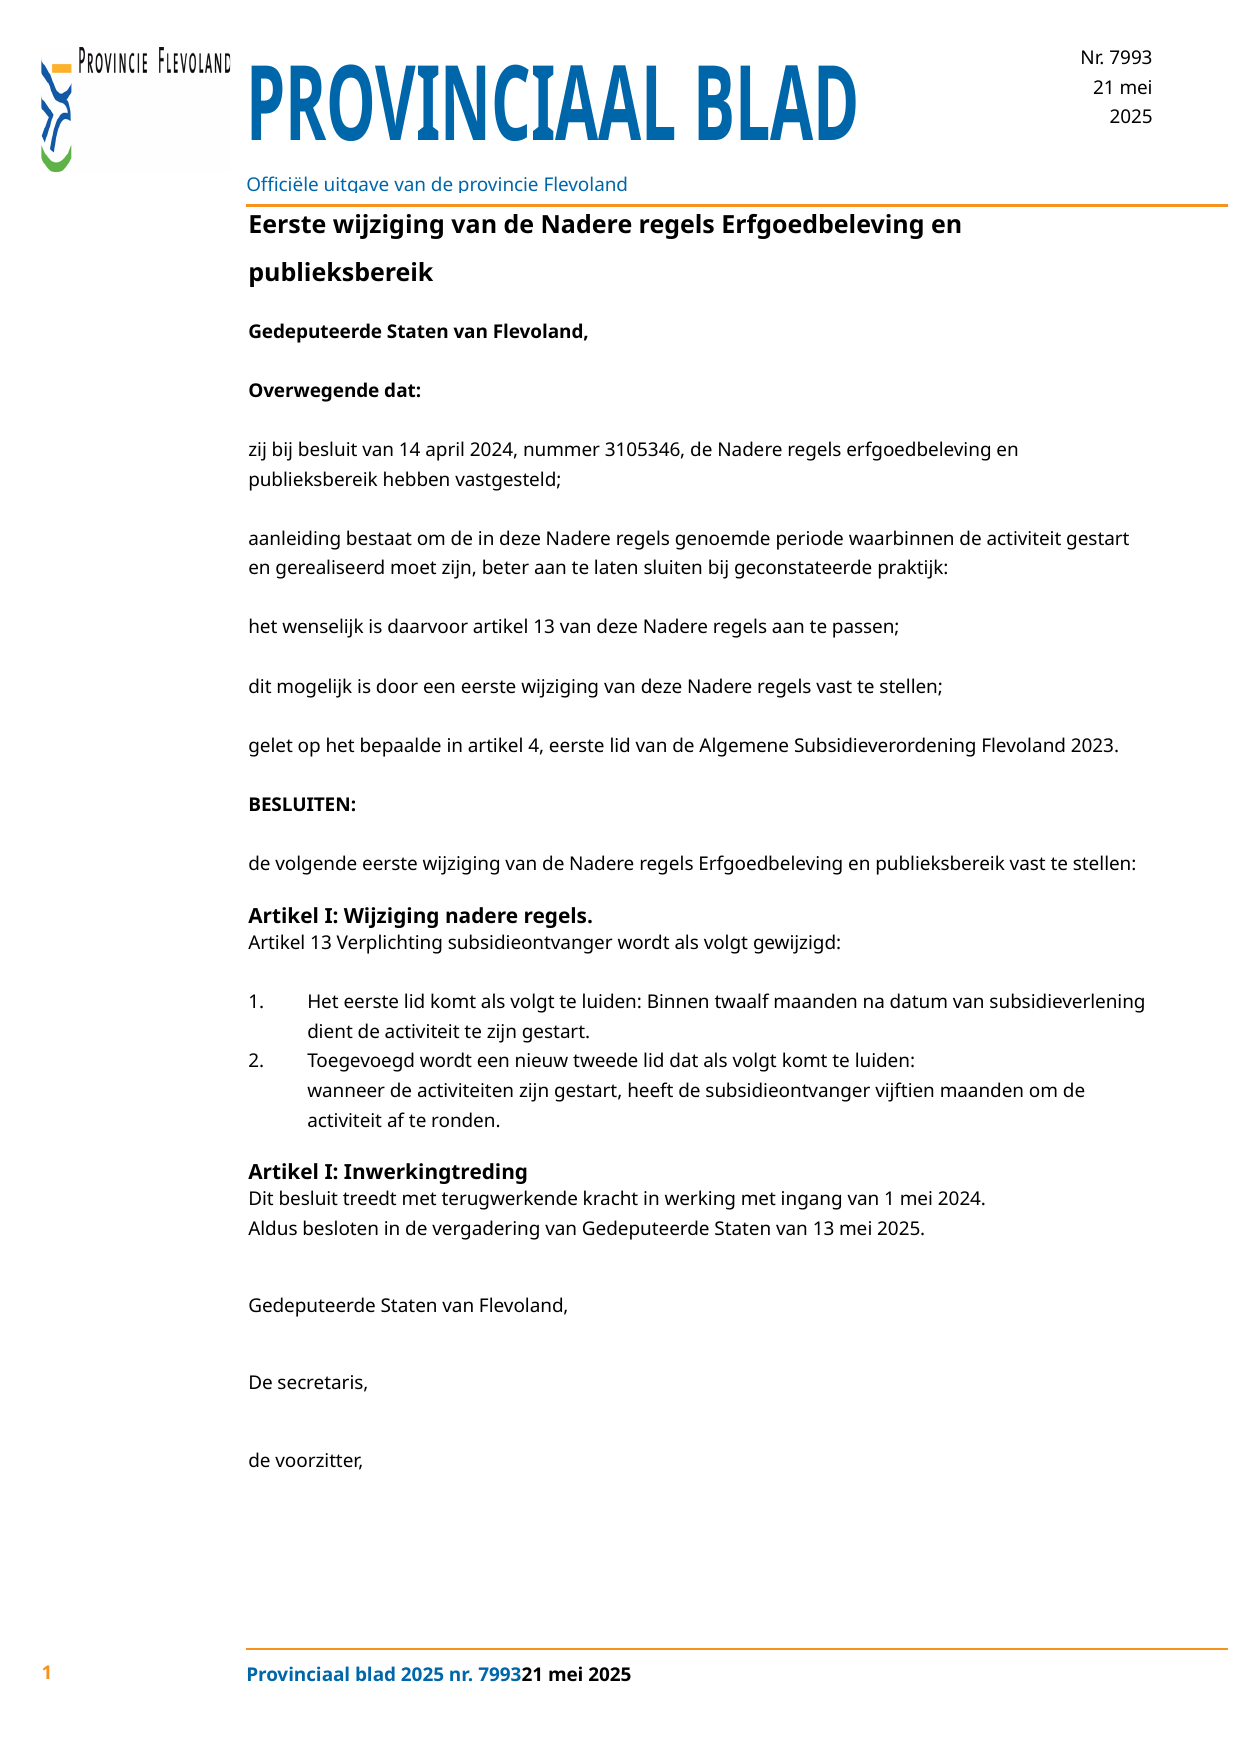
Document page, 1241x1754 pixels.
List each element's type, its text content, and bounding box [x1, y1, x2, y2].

text de volgende eerste wijziging van de Nadere regels Erfgoedbeleving en publieksbereik vast te stellen: [248, 850, 1152, 876]
text Gedeputeerde Staten van Flevoland, [248, 1292, 1152, 1318]
text de voorzitter, [248, 1447, 1152, 1472]
text Artikel I: Wijziging nadere regels. [248, 901, 1152, 929]
text Gedeputeerde Staten van Flevoland, [248, 318, 1152, 344]
text gelet op het bepaalde in artikel 4, eerste lid van de Algemene Subsidieverordening Flevoland 2023. [248, 732, 1152, 758]
text Artikel 13 Verplichting subsidieontvanger wordt als volgt gewijzigd: [248, 929, 1152, 955]
text BESLUITEN: [248, 791, 1152, 817]
text dit mogelijk is door een eerste wijziging van deze Nadere regels vast te stellen; [248, 673, 1152, 699]
picture [41, 47, 231, 172]
list wanneer de activiteiten zijn gestart, heeft de subsidieontvanger vijftien maanden om de activiteit af te ronden. [248, 1077, 1152, 1132]
text De secretaris, [248, 1369, 1152, 1395]
text Aldus besloten in de vergadering van Gedeputeerde Staten van 13 mei 2025. [248, 1215, 1152, 1241]
text Dit besluit treedt met terugwerkende kracht in werking met ingang van 1 mei 2024. [248, 1186, 1152, 1211]
text het wenselijk is daarvoor artikel 13 van deze Nadere regels aan te passen; [248, 614, 1152, 639]
text Eerste wijziging van de Nadere regels Erfgoedbeleving en publieksbereik [248, 207, 1152, 288]
list Het eerste lid komt als volgt te luiden: Binnen twaalf maanden na datum van subsidieverlening dient de activiteit te zijn gestart. [248, 988, 1152, 1044]
text zij bij besluit van 14 april 2024, nummer 3105346, de Nadere regels erfgoedbeleving en publieksbereik hebben vastgesteld; [248, 436, 1152, 492]
list Toegevoegd wordt een nieuw tweede lid dat als volgt komt te luiden: [248, 1048, 1152, 1073]
text Artikel I: Inwerkingtreding [248, 1157, 1152, 1186]
text Overwegende dat: [248, 377, 1152, 403]
text aanleiding bestaat om de in deze Nadere regels genoemde periode waarbinnen de activiteit gestart en gerealiseerd moet zijn, beter aan te laten sluiten bij geconstateerde praktijk: [248, 525, 1152, 580]
